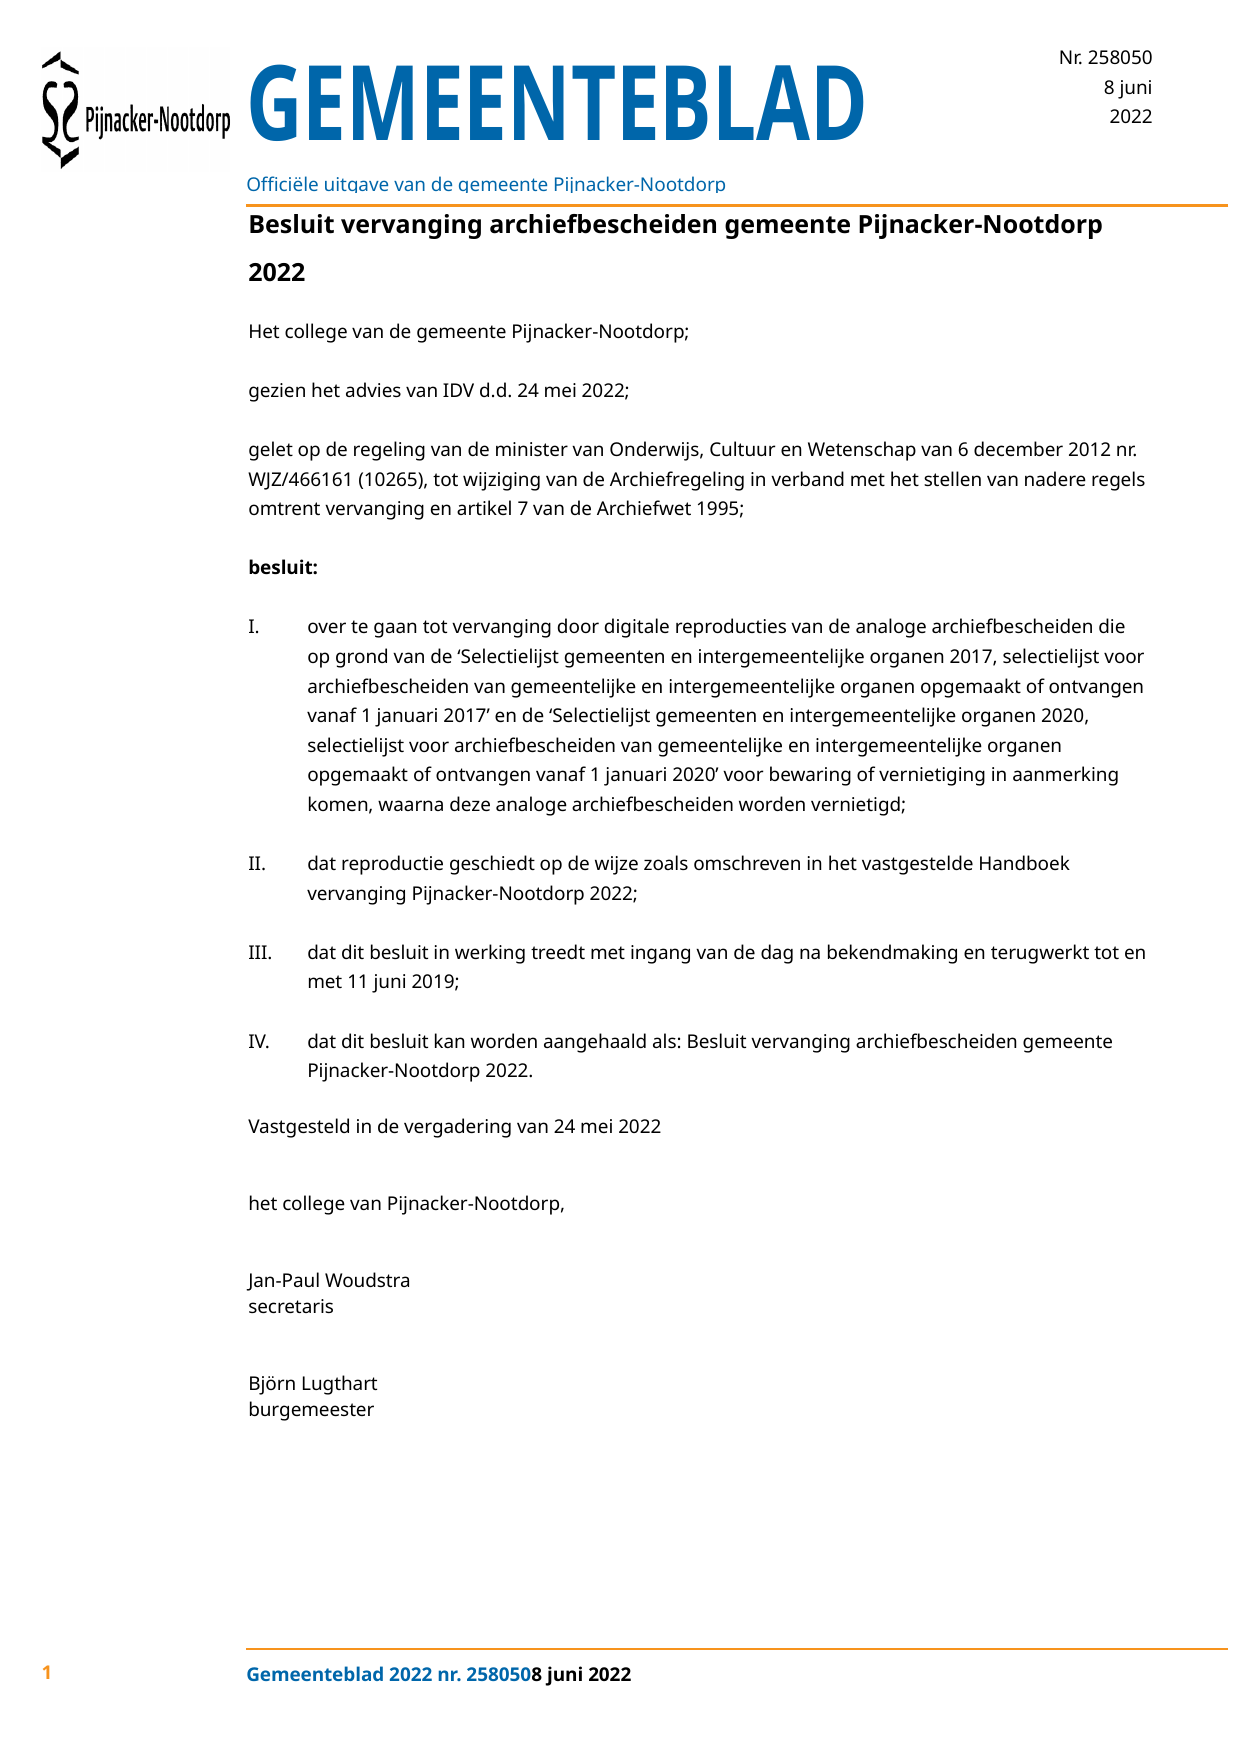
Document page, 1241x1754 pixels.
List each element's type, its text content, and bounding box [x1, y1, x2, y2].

text Björn Lugthart [248, 1370, 1152, 1396]
text het college van Pijnacker-Nootdorp, [248, 1190, 1152, 1216]
text burgemeester [248, 1396, 1152, 1422]
text gelet op de regeling van de minister van Onderwijs, Cultuur en Wetenschap van 6 december 2012 nr. WJZ/466161 (10265), tot wijziging van de Archiefregeling in verband met het stellen van nadere regels omtrent vervanging en artikel 7 van de Archiefwet 1995; [248, 436, 1152, 521]
text Jan-Paul Woudstra [248, 1267, 1152, 1293]
text besluit: [248, 554, 1152, 580]
text Besluit vervanging archiefbescheiden gemeente Pijnacker-Nootdorp 2022 [248, 207, 1152, 288]
list dat dit besluit kan worden aangehaald als: Besluit vervanging archiefbescheiden gemeente Pijnacker-Nootdorp 2022. [248, 1028, 1152, 1083]
text Het college van de gemeente Pijnacker-Nootdorp; [248, 318, 1152, 344]
list dat reproductie geschiedt op de wijze zoals omschreven in het vastgestelde Handboek vervanging Pijnacker-Nootdorp 2022; [248, 850, 1152, 906]
text gezien het advies van IDV d.d. 24 mei 2022; [248, 377, 1152, 403]
text Vastgesteld in de vergadering van 24 mei 2022 [248, 1113, 1152, 1138]
list dat dit besluit in werking treedt met ingang van de dag na bekendmaking en terugwerkt tot en met 11 juni 2019; [248, 939, 1152, 994]
text secretaris [248, 1293, 1152, 1319]
picture [41, 47, 231, 172]
list over te gaan tot vervanging door digitale reproducties van de analoge archiefbescheiden die op grond van de ‘Selectielijst gemeenten en intergemeentelijke organen 2017, selectielijst voor archiefbescheiden van gemeentelijke en intergemeentelijke organen opgemaakt of ontvangen vanaf 1 januari 2017’ en de ‘Selectielijst gemeenten en intergemeentelijke organen 2020, selectielijst voor archiefbescheiden van gemeentelijke en intergemeentelijke organen opgemaakt of ontvangen vanaf 1 januari 2020’ voor bewaring of vernietiging in aanmerking komen, waarna deze analoge archiefbescheiden worden vernietigd; [248, 614, 1152, 817]
